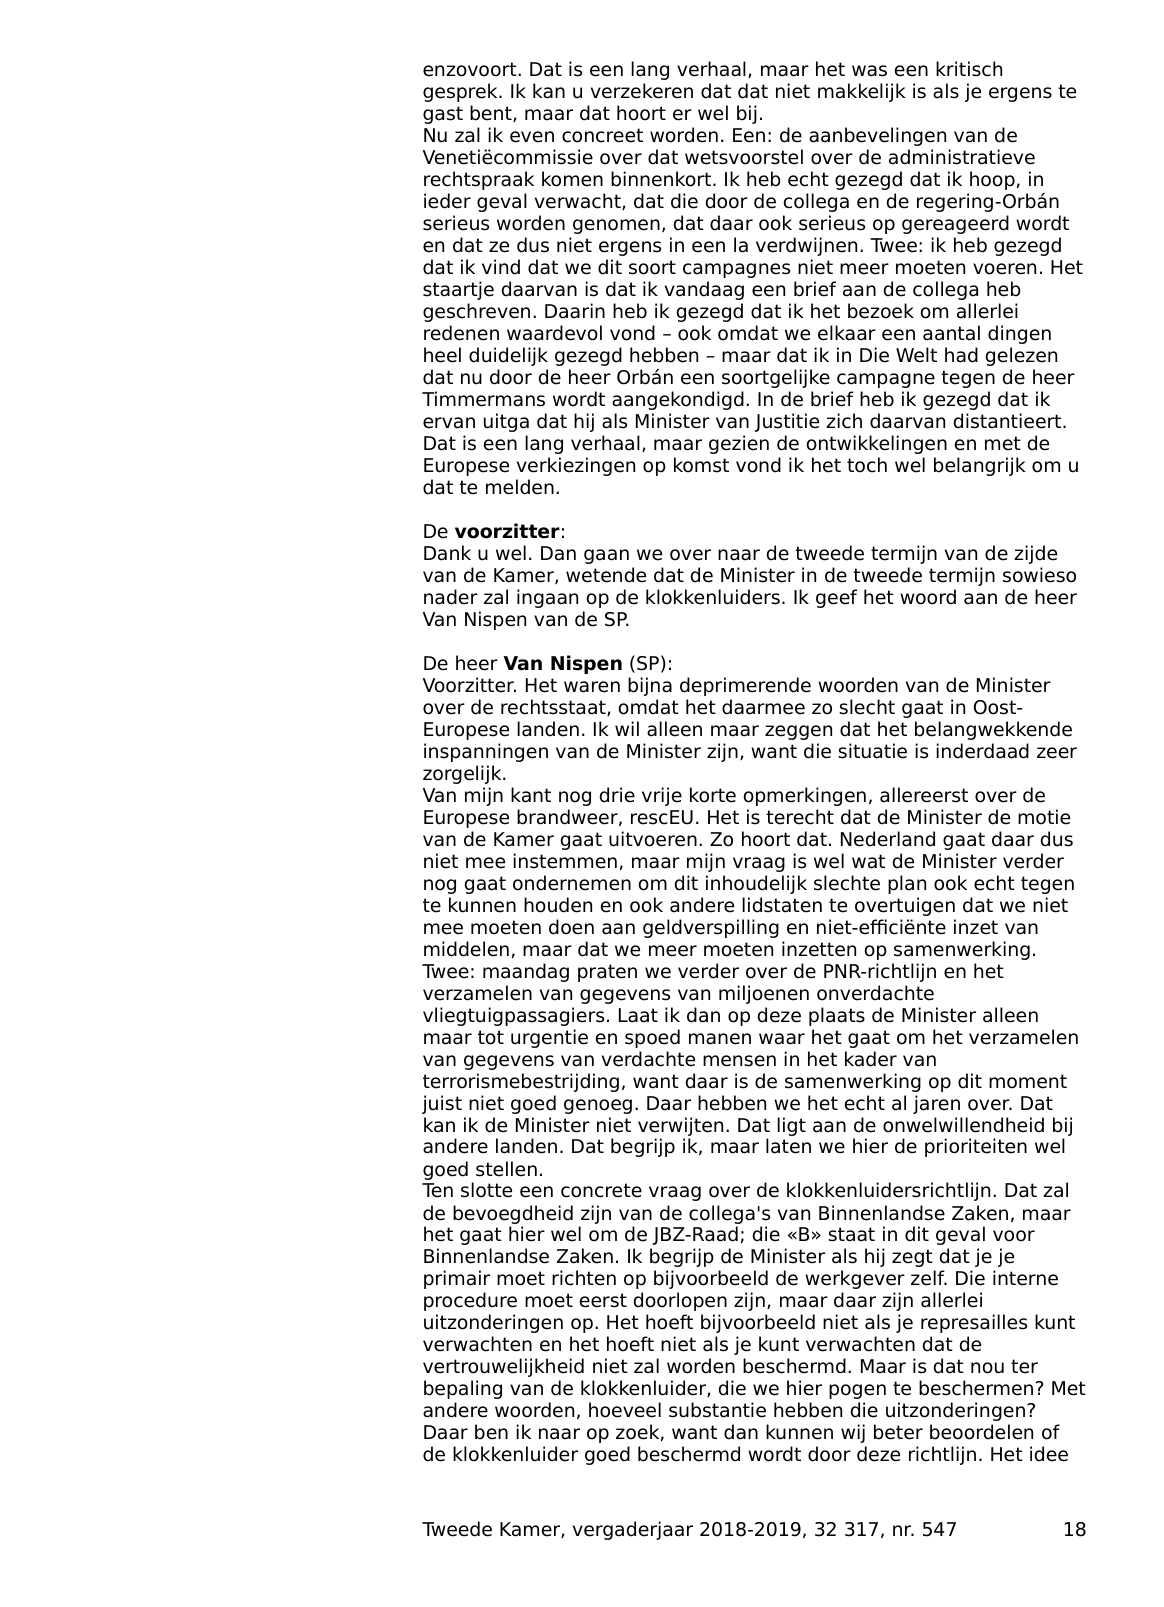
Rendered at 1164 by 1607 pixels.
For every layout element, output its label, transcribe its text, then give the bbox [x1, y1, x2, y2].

text Ten slotte een concrete vraag over de klokkenluidersrichtlijn. Dat zal de bevoegdheid zijn van de collega's van Binnenlandse Zaken, maar het gaat hier wel om de JBZ-Raad; die «B» staat in dit geval voor Binnenlandse Zaken. Ik begrijp de Minister als hij zegt dat je je primair moet richten op bijvoorbeeld de werkgever zelf. Die interne procedure moet eerst doorlopen zijn, maar daar zijn allerlei uitzonderingen op. Het hoeft bijvoorbeeld niet als je represailles kunt verwachten en het hoeft niet als je kunt verwachten dat de vertrouwelijkheid niet zal worden beschermd. Maar is dat nou ter bepaling van de klokkenluider, die we hier pogen te beschermen? Met andere woorden, hoeveel substantie hebben die uitzonderingen? Daar ben ik naar op zoek, want dan kunnen wij beter beoordelen of de klokkenluider goed beschermd wordt door deze richtlijn. Het idee [422, 1180, 1087, 1466]
text Voorzitter. Het waren bijna deprimerende woorden van de Minister over de rechtsstaat, omdat het daarmee zo slecht gaat in Oost-Europese landen. Ik wil alleen maar zeggen dat het belangwekkende inspanningen van de Minister zijn, want die situatie is inderdaad zeer zorgelijk. [422, 675, 1087, 785]
text Nu zal ik even concreet worden. Een: de aanbevelingen van de Venetiëcommissie over dat wetsvoorstel over de administratieve rechtspraak komen binnenkort. Ik heb echt gezegd dat ik hoop, in ieder geval verwacht, dat die door de collega en de regering-Orbán serieus worden genomen, dat daar ook serieus op gereageerd wordt en dat ze dus niet ergens in een la verdwijnen. Twee: ik heb gezegd dat ik vind dat we dit soort campagnes niet meer moeten voeren. Het staartje daarvan is dat ik vandaag een brief aan de collega heb geschreven. Daarin heb ik gezegd dat ik het bezoek om allerlei redenen waardevol vond – ook omdat we elkaar een aantal dingen heel duidelijk gezegd hebben – maar dat ik in Die Welt had gelezen dat nu door de heer Orbán een soortgelijke campagne tegen de heer Timmermans wordt aangekondigd. In de brief heb ik gezegd dat ik ervan uitga dat hij als Minister van Justitie zich daarvan distantieert. [422, 125, 1087, 433]
text Twee: maandag praten we verder over de PNR-richtlijn en het verzamelen van gegevens van miljoenen onverdachte vliegtuigpassagiers. Laat ik dan op deze plaats de Minister alleen maar tot urgentie en spoed manen waar het gaat om het verzamelen van gegevens van verdachte mensen in het kader van terrorismebestrijding, want daar is de samenwerking op dit moment juist niet goed genoeg. Daar hebben we het echt al jaren over. Dat kan ik de Minister niet verwijten. Dat ligt aan de onwelwillendheid bij andere landen. Dat begrijp ik, maar laten we hier de prioriteiten wel goed stellen. [422, 961, 1087, 1180]
text Dank u wel. Dan gaan we over naar de tweede termijn van de zijde van de Kamer, wetende dat de Minister in de tweede termijn sowieso nader zal ingaan op de klokkenluiders. Ik geef het woord aan de heer Van Nispen van de SP. [422, 543, 1087, 631]
text Dat is een lang verhaal, maar gezien de ontwikkelingen en met de Europese verkiezingen op komst vond ik het toch wel belangrijk om u dat te melden. [422, 433, 1087, 499]
text De voorzitter: [422, 521, 1087, 543]
text Van mijn kant nog drie vrije korte opmerkingen, allereerst over de Europese brandweer, rescEU. Het is terecht dat de Minister de motie van de Kamer gaat uitvoeren. Zo hoort dat. Nederland gaat daar dus niet mee instemmen, maar mijn vraag is wel wat de Minister verder nog gaat ondernemen om dit inhoudelijk slechte plan ook echt tegen te kunnen houden en ook andere lidstaten te overtuigen dat we niet mee moeten doen aan geldverspilling en niet-efficiënte inzet van middelen, maar dat we meer moeten inzetten op samenwerking. [422, 785, 1087, 961]
text enzovoort. Dat is een lang verhaal, maar het was een kritisch gesprek. Ik kan u verzekeren dat dat niet makkelijk is als je ergens te gast bent, maar dat hoort er wel bij. [422, 59, 1087, 125]
text De heer Van Nispen (SP): [422, 653, 1087, 675]
